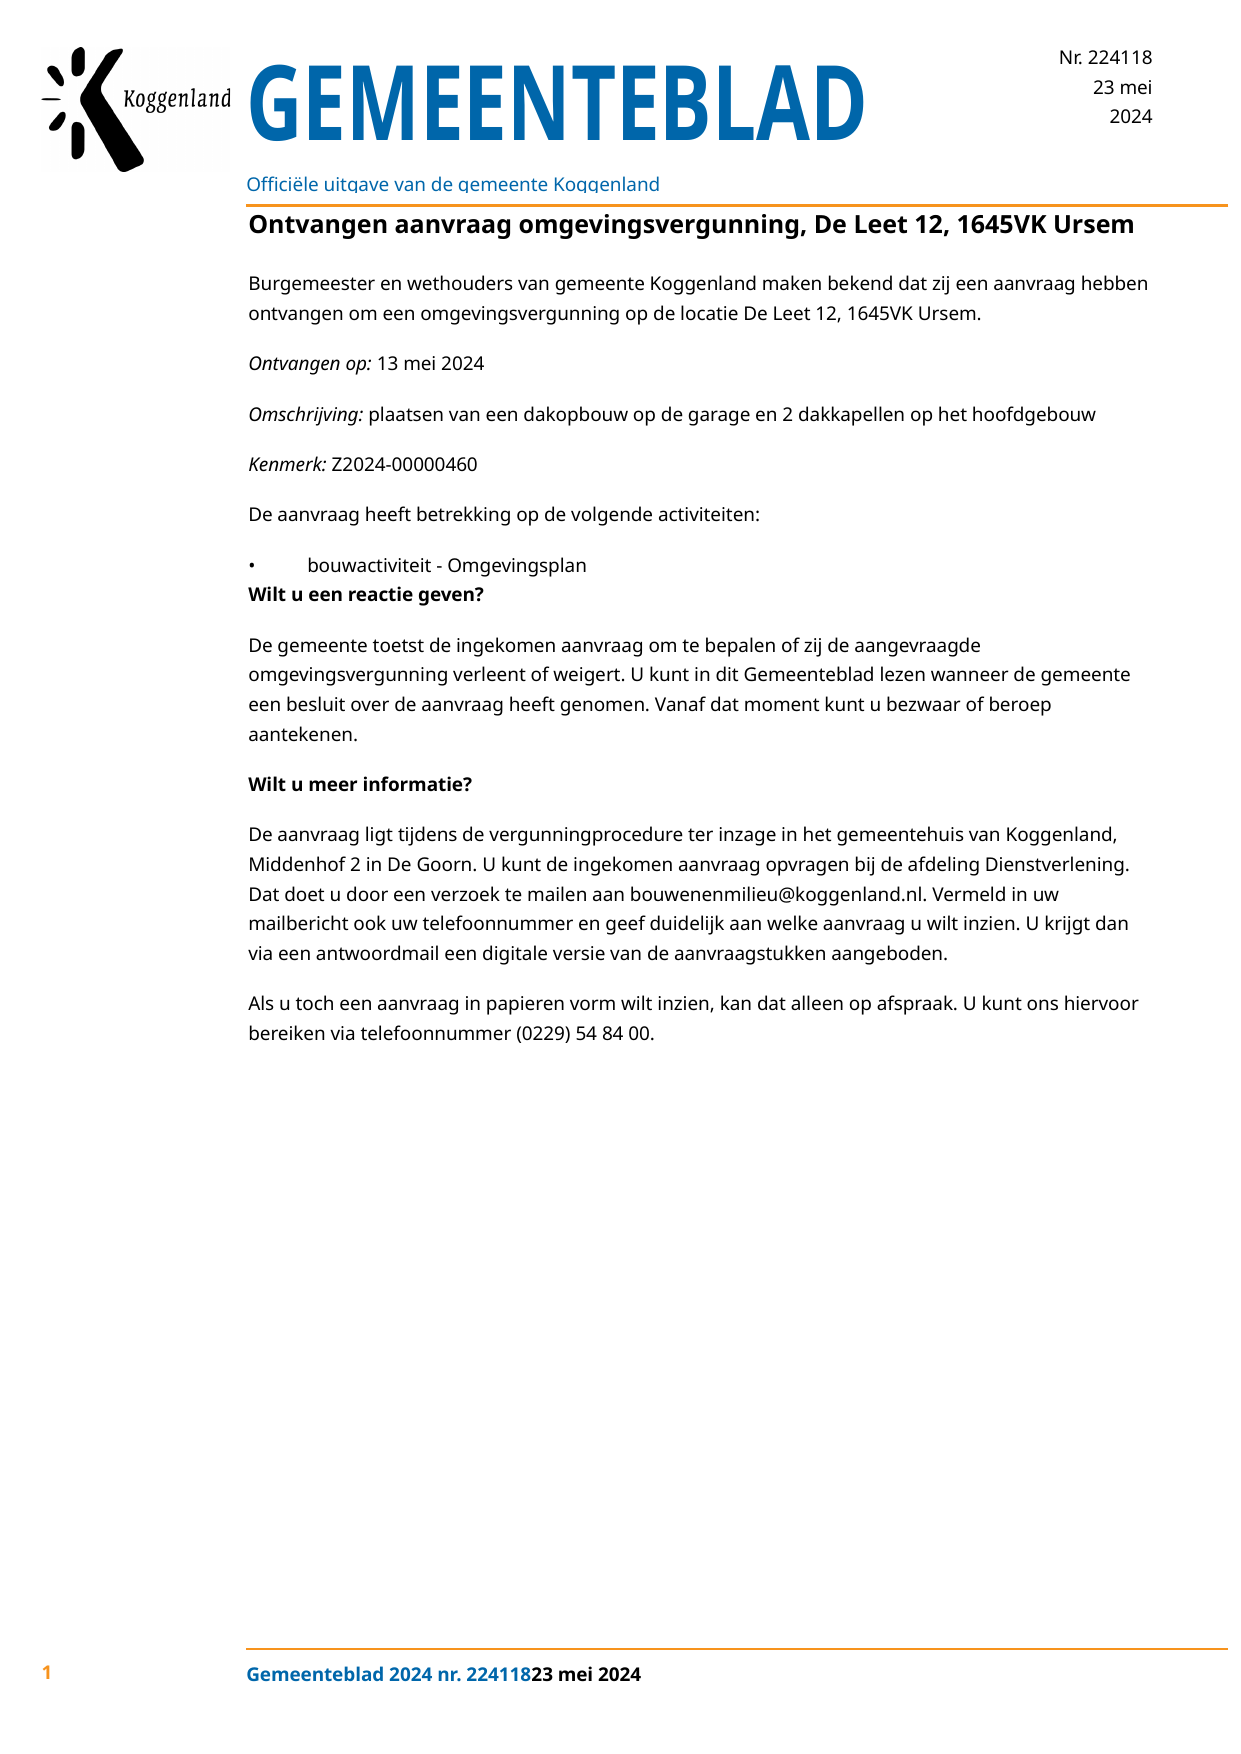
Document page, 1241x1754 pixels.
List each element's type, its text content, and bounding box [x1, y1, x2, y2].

text Wilt u een reactie geven? [248, 582, 1152, 607]
text Ontvangen aanvraag omgevingsvergunning, De Leet 12, 1645VK Ursem [248, 207, 1152, 241]
text Omschrijving: plaatsen van een dakopbouw op de garage en 2 dakkapellen op het hoofdgebouw [248, 401, 1152, 426]
text Kenmerk: Z2024-00000460 [248, 451, 1152, 477]
text Wilt u meer informatie? [248, 771, 1152, 797]
text De gemeente toetst de ingekomen aanvraag om te bepalen of zij de aangevraagde omgevingsvergunning verleent of weigert. U kunt in dit Gemeenteblad lezen wanneer de gemeente een besluit over de aanvraag heeft genomen. Vanaf dat moment kunt u bezwaar of beroep aantekenen. [248, 632, 1152, 746]
text Ontvangen op: 13 mei 2024 [248, 350, 1152, 376]
text Burgemeester en wethouders van gemeente Koggenland maken bekend dat zij een aanvraag hebben ontvangen om een omgevingsvergunning op de locatie De Leet 12, 1645VK Ursem. [248, 270, 1152, 326]
list bouwactiviteit - Omgevingsplan [248, 552, 1152, 578]
text Als u toch een aanvraag in papieren vorm wilt inzien, kan dat alleen op afspraak. U kunt ons hiervoor bereiken via telefoonnummer (0229) 54 84 00. [248, 990, 1152, 1046]
text De aanvraag heeft betrekking op de volgende activiteiten: [248, 502, 1152, 527]
text De aanvraag ligt tijdens de vergunningprocedure ter inzage in het gemeentehuis van Koggenland, Middenhof 2 in De Goorn. U kunt de ingekomen aanvraag opvragen bij de afdeling Dienstverlening. Dat doet u door een verzoek te mailen aan bouwenenmilieu@koggenland.nl. Vermeld in uw mailbericht ook uw telefoonnummer en geef duidelijk aan welke aanvraag u wilt inzien. U krijgt dan via een antwoordmail een digitale versie van de aanvraagstukken aangeboden. [248, 822, 1152, 966]
picture [41, 47, 231, 172]
